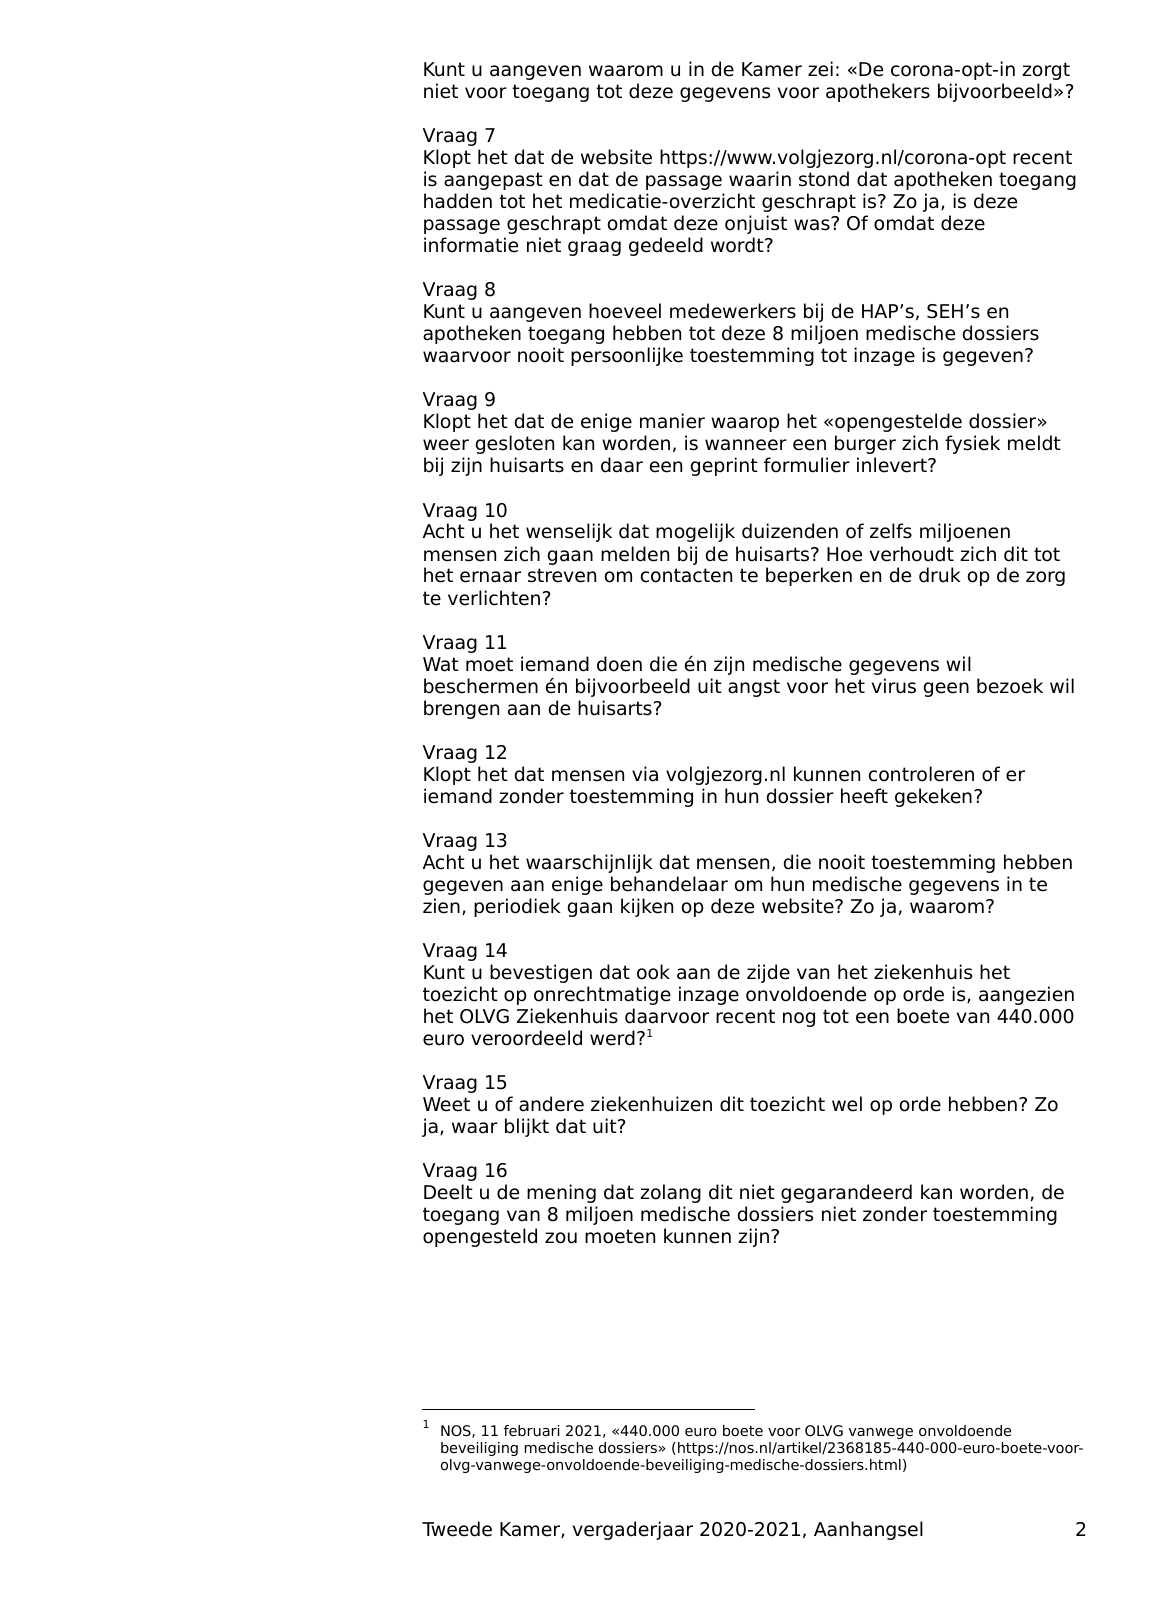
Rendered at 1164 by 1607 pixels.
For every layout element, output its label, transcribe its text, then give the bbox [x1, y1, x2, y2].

text Vraag 12 [422, 742, 1087, 764]
text Kunt u aangeven waarom u in de Kamer zei: «De corona-opt-in zorgt niet voor toegang tot deze gegevens voor apothekers bijvoorbeeld»? [422, 59, 1087, 103]
text Klopt het dat mensen via volgjezorg.nl kunnen controleren of er iemand zonder toestemming in hun dossier heeft gekeken? [422, 764, 1087, 808]
text NOS, 11 februari 2021, «440.000 euro boete voor OLVG vanwege onvoldoende beveiliging medische dossiers» (https://nos.nl/artikel/2368185-440-000-euro-boete-voor-olvg-vanwege-onvoldoende-beveiliging-medische-dossiers.html) [422, 1418, 1087, 1474]
text Deelt u de mening dat zolang dit niet gegarandeerd kan worden, de toegang van 8 miljoen medische dossiers niet zonder toestemming opengesteld zou moeten kunnen zijn? [422, 1182, 1087, 1248]
text Vraag 10 [422, 499, 1087, 521]
text Weet u of andere ziekenhuizen dit toezicht wel op orde hebben? Zo ja, waar blijkt dat uit? [422, 1094, 1087, 1138]
text Vraag 15 [422, 1072, 1087, 1094]
text Vraag 16 [422, 1160, 1087, 1182]
text Klopt het dat de enige manier waarop het «opengestelde dossier» weer gesloten kan worden, is wanneer een burger zich fysiek meldt bij zijn huisarts en daar een geprint formulier inlevert? [422, 411, 1087, 477]
text Wat moet iemand doen die én zijn medische gegevens wil beschermen én bijvoorbeeld uit angst voor het virus geen bezoek wil brengen aan de huisarts? [422, 653, 1087, 719]
text Vraag 14 [422, 940, 1087, 962]
text Acht u het waarschijnlijk dat mensen, die nooit toestemming hebben gegeven aan enige behandelaar om hun medische gegevens in te zien, periodiek gaan kijken op deze website? Zo ja, waarom? [422, 852, 1087, 918]
text Kunt u aangeven hoeveel medewerkers bij de HAP’s, SEH’s en apotheken toegang hebben tot deze 8 miljoen medische dossiers waarvoor nooit persoonlijke toestemming tot inzage is gegeven? [422, 301, 1087, 367]
text Kunt u bevestigen dat ook aan de zijde van het ziekenhuis het toezicht op onrechtmatige inzage onvoldoende op orde is, aangezien het OLVG Ziekenhuis daarvoor recent nog tot een boete van 440.000 euro veroordeeld werd? [422, 962, 1087, 1050]
text Vraag 7 [422, 125, 1087, 147]
text Klopt het dat de website https://www.volgjezorg.nl/corona-opt recent is aangepast en dat de passage waarin stond dat apotheken toegang hadden tot het medicatie-overzicht geschrapt is? Zo ja, is deze passage geschrapt omdat deze onjuist was? Of omdat deze informatie niet graag gedeeld wordt? [422, 147, 1087, 257]
text Vraag 11 [422, 632, 1087, 653]
text Acht u het wenselijk dat mogelijk duizenden of zelfs miljoenen mensen zich gaan melden bij de huisarts? Hoe verhoudt zich dit tot het ernaar streven om contacten te beperken en de druk op de zorg te verlichten? [422, 521, 1087, 609]
text Vraag 9 [422, 389, 1087, 411]
text Vraag 8 [422, 279, 1087, 301]
text Vraag 13 [422, 830, 1087, 852]
